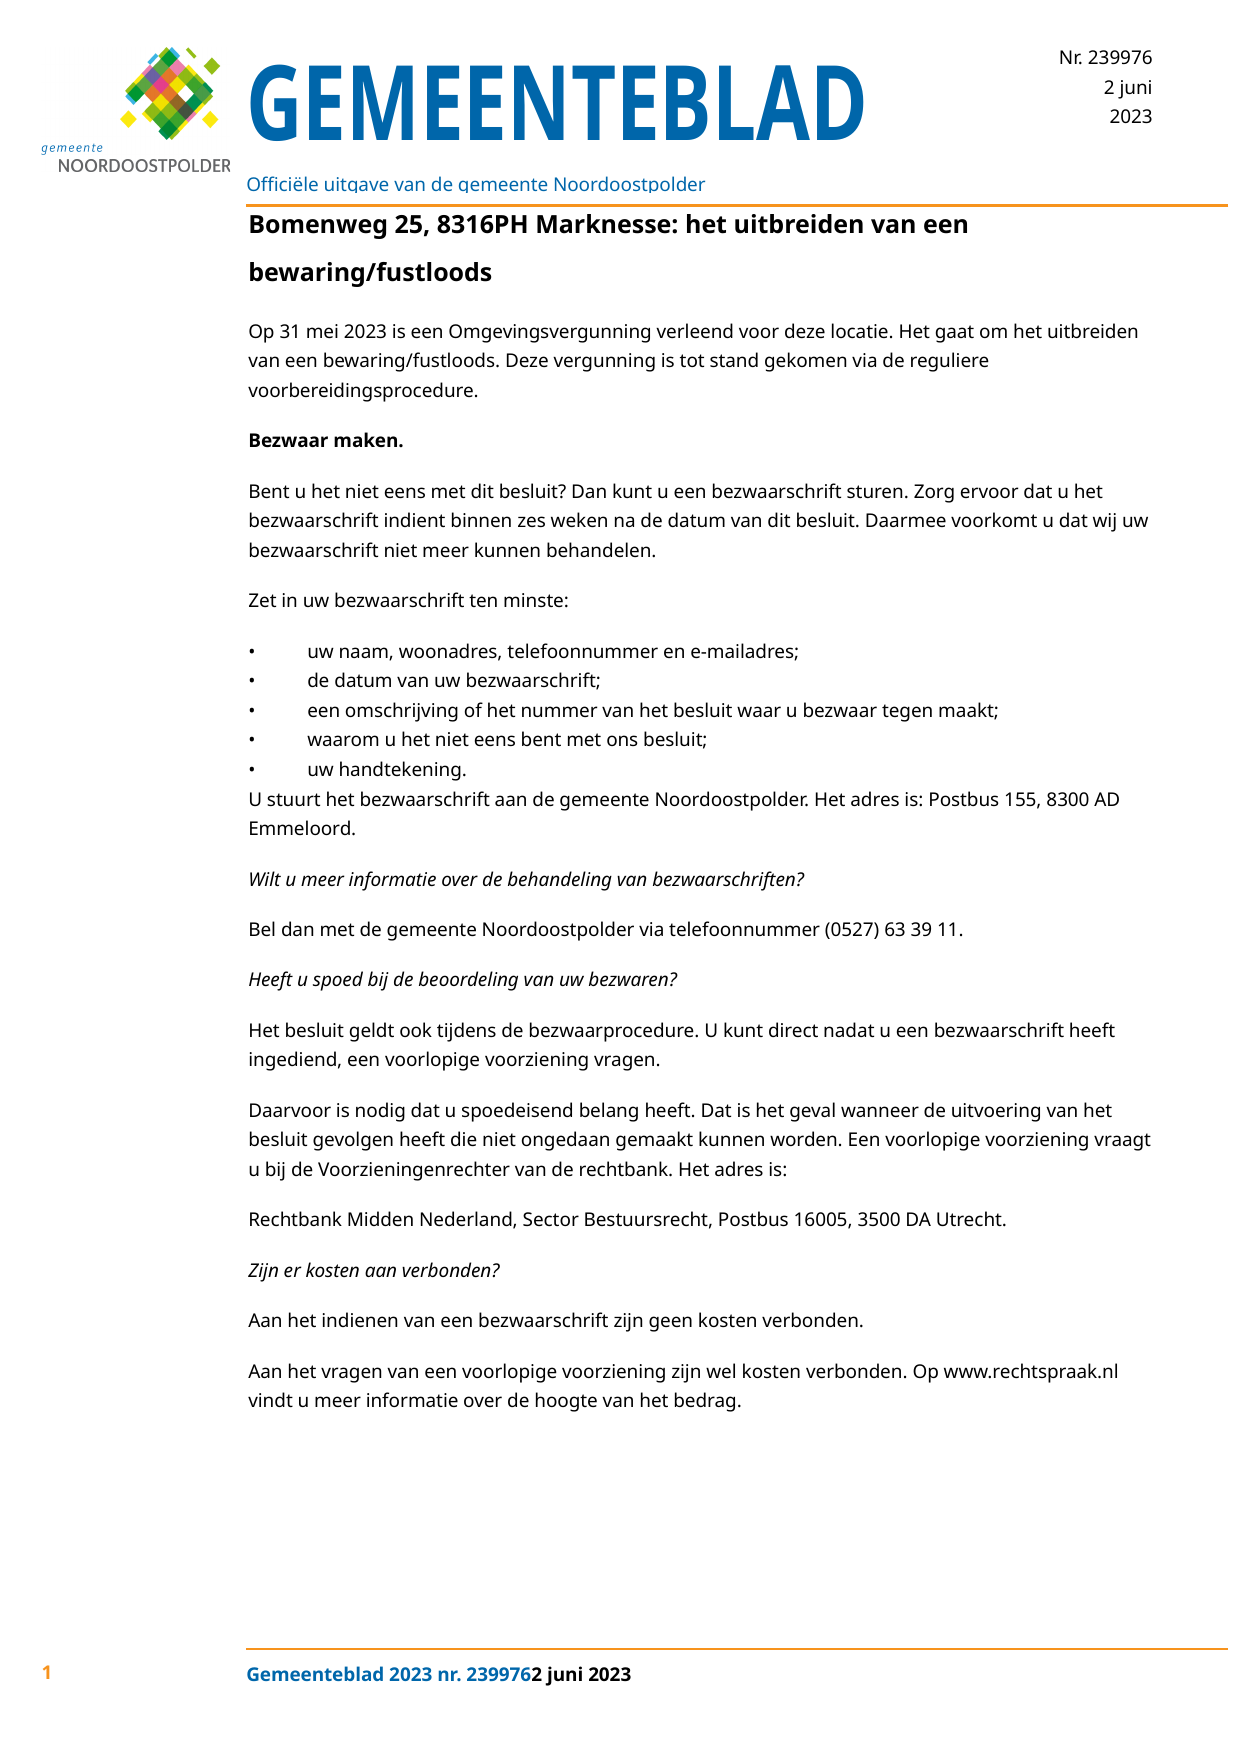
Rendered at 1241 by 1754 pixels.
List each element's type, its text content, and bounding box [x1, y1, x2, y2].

text Bent u het niet eens met dit besluit? Dan kunt u een bezwaarschrift sturen. Zorg ervoor dat u het bezwaarschrift indient binnen zes weken na de datum van dit besluit. Daarmee voorkomt u dat wij uw bezwaarschrift niet meer kunnen behandelen. [248, 478, 1152, 563]
text Bezwaar maken. [248, 427, 1152, 453]
list de datum van uw bezwaarschrift; [248, 667, 1152, 693]
list een omschrijving of het nummer van het besluit waar u bezwaar tegen maakt; [248, 697, 1152, 723]
text Zijn er kosten aan verbonden? [248, 1257, 1152, 1283]
text Daarvoor is nodig dat u spoedeisend belang heeft. Dat is het geval wanneer de uitvoering van het besluit gevolgen heeft die niet ongedaan gemaakt kunnen worden. Een voorlopige voorziening vraagt u bij de Voorzieningenrechter van de rechtbank. Het adres is: [248, 1097, 1152, 1182]
text Op 31 mei 2023 is een Omgevingsvergunning verleend voor deze locatie. Het gaat om het uitbreiden van een bewaring/fustloods. Deze vergunning is tot stand gekomen via de reguliere voorbereidingsprocedure. [248, 318, 1152, 403]
text Aan het indienen van een bezwaarschrift zijn geen kosten verbonden. [248, 1307, 1152, 1333]
text Bel dan met de gemeente Noordoostpolder via telefoonnummer (0527) 63 39 11. [248, 916, 1152, 942]
text U stuurt het bezwaarschrift aan de gemeente Noordoostpolder. Het adres is: Postbus 155, 8300 AD Emmeloord. [248, 786, 1152, 841]
text Bomenweg 25, 8316PH Marknesse: het uitbreiden van een bewaring/fustloods [248, 207, 1152, 288]
text Het besluit geldt ook tijdens de bezwaarprocedure. U kunt direct nadat u een bezwaarschrift heeft ingediend, een voorlopige voorziening vragen. [248, 1017, 1152, 1072]
text Aan het vragen van een voorlopige voorziening zijn wel kosten verbonden. Op www.rechtspraak.nl vindt u meer informatie over de hoogte van het bedrag. [248, 1358, 1152, 1413]
text Heeft u spoed bij de beoordeling van uw bezwaren? [248, 967, 1152, 992]
list uw naam, woonadres, telefoonnummer en e-mailadres; [248, 638, 1152, 664]
text Rechtbank Midden Nederland, Sector Bestuursrecht, Postbus 16005, 3500 DA Utrecht. [248, 1207, 1152, 1232]
list uw handtekening. [248, 756, 1152, 782]
text Zet in uw bezwaarschrift ten minste: [248, 587, 1152, 613]
text Wilt u meer informatie over de behandeling van bezwaarschriften? [248, 866, 1152, 892]
picture [41, 47, 231, 172]
list waarom u het niet eens bent met ons besluit; [248, 727, 1152, 752]
